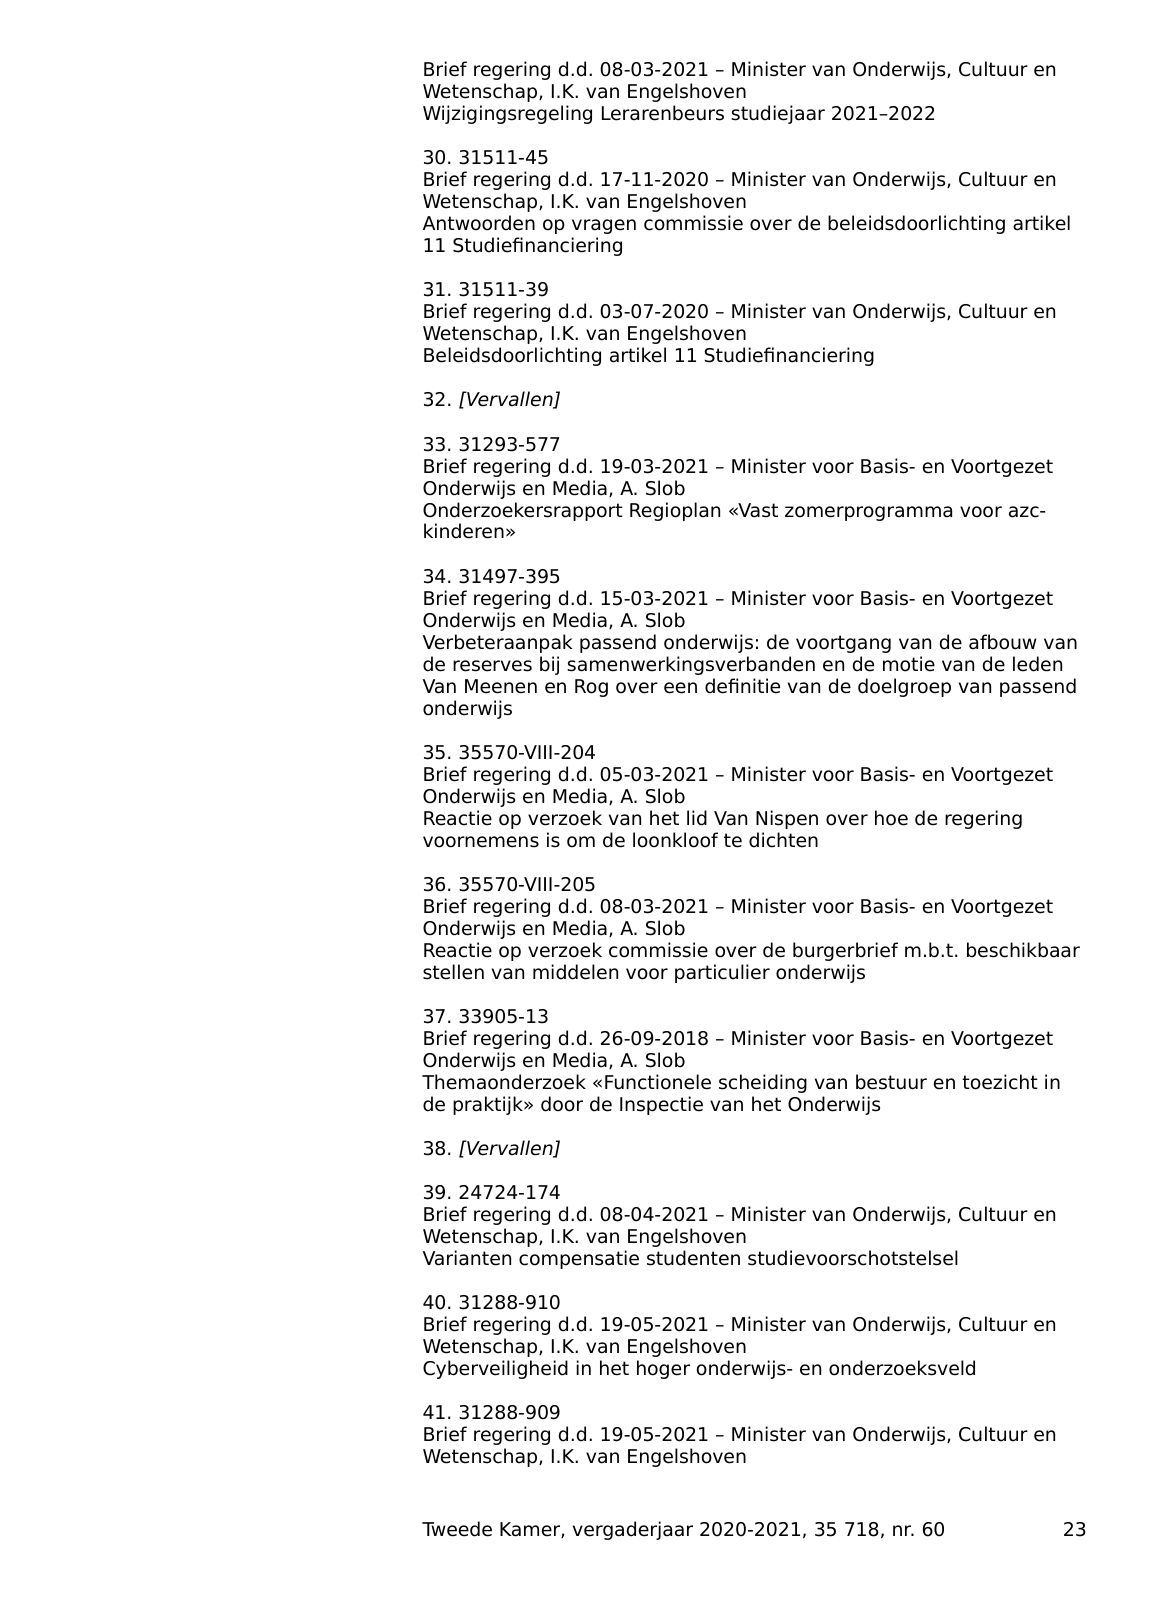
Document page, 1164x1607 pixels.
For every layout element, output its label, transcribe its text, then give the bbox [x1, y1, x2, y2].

text 35. 35570-VIII-204 [422, 742, 1087, 764]
text Brief regering d.d. 15-03-2021 – Minister voor Basis- en Voortgezet Onderwijs en Media, A. Slob [422, 588, 1087, 632]
text Reactie op verzoek van het lid Van Nispen over hoe de regering voornemens is om de loonkloof te dichten [422, 808, 1087, 852]
text Brief regering d.d. 19-03-2021 – Minister voor Basis- en Voortgezet Onderwijs en Media, A. Slob [422, 456, 1087, 499]
text 34. 31497-395 [422, 566, 1087, 588]
text 30. 31511-45 [422, 147, 1087, 169]
text 39. 24724-174 [422, 1182, 1087, 1204]
text Reactie op verzoek commissie over de burgerbrief m.b.t. beschikbaar stellen van middelen voor particulier onderwijs [422, 940, 1087, 984]
text Brief regering d.d. 08-03-2021 – Minister van Onderwijs, Cultuur en Wetenschap, I.K. van Engelshoven [422, 59, 1087, 103]
text Beleidsdoorlichting artikel 11 Studiefinanciering [422, 345, 1087, 367]
text Brief regering d.d. 19-05-2021 – Minister van Onderwijs, Cultuur en Wetenschap, I.K. van Engelshoven [422, 1424, 1087, 1468]
text Themaonderzoek «Functionele scheiding van bestuur en toezicht in de praktijk» door de Inspectie van het Onderwijs [422, 1072, 1087, 1116]
text Brief regering d.d. 05-03-2021 – Minister voor Basis- en Voortgezet Onderwijs en Media, A. Slob [422, 764, 1087, 808]
text Varianten compensatie studenten studievoorschotstelsel [422, 1248, 1087, 1270]
text Brief regering d.d. 17-11-2020 – Minister van Onderwijs, Cultuur en Wetenschap, I.K. van Engelshoven [422, 169, 1087, 213]
text Brief regering d.d. 08-03-2021 – Minister voor Basis- en Voortgezet Onderwijs en Media, A. Slob [422, 896, 1087, 940]
text Brief regering d.d. 08-04-2021 – Minister van Onderwijs, Cultuur en Wetenschap, I.K. van Engelshoven [422, 1204, 1087, 1248]
text 32. [Vervallen] [422, 389, 1087, 411]
text Antwoorden op vragen commissie over de beleidsdoorlichting artikel 11 Studiefinanciering [422, 213, 1087, 257]
text Cyberveiligheid in het hoger onderwijs- en onderzoeksveld [422, 1358, 1087, 1380]
text Verbeteraanpak passend onderwijs: de voortgang van de afbouw van de reserves bij samenwerkingsverbanden en de motie van de leden Van Meenen en Rog over een definitie van de doelgroep van passend onderwijs [422, 632, 1087, 719]
text Brief regering d.d. 26-09-2018 – Minister voor Basis- en Voortgezet Onderwijs en Media, A. Slob [422, 1028, 1087, 1072]
text 37. 33905-13 [422, 1006, 1087, 1028]
text Wijzigingsregeling Lerarenbeurs studiejaar 2021–2022 [422, 103, 1087, 125]
text 36. 35570-VIII-205 [422, 874, 1087, 896]
text Onderzoekersrapport Regioplan «Vast zomerprogramma voor azc-kinderen» [422, 499, 1087, 543]
text 41. 31288-909 [422, 1402, 1087, 1424]
text 40. 31288-910 [422, 1292, 1087, 1314]
text Brief regering d.d. 19-05-2021 – Minister van Onderwijs, Cultuur en Wetenschap, I.K. van Engelshoven [422, 1314, 1087, 1358]
text 38. [Vervallen] [422, 1138, 1087, 1160]
text Brief regering d.d. 03-07-2020 – Minister van Onderwijs, Cultuur en Wetenschap, I.K. van Engelshoven [422, 301, 1087, 345]
text 33. 31293-577 [422, 433, 1087, 456]
text 31. 31511-39 [422, 279, 1087, 301]
